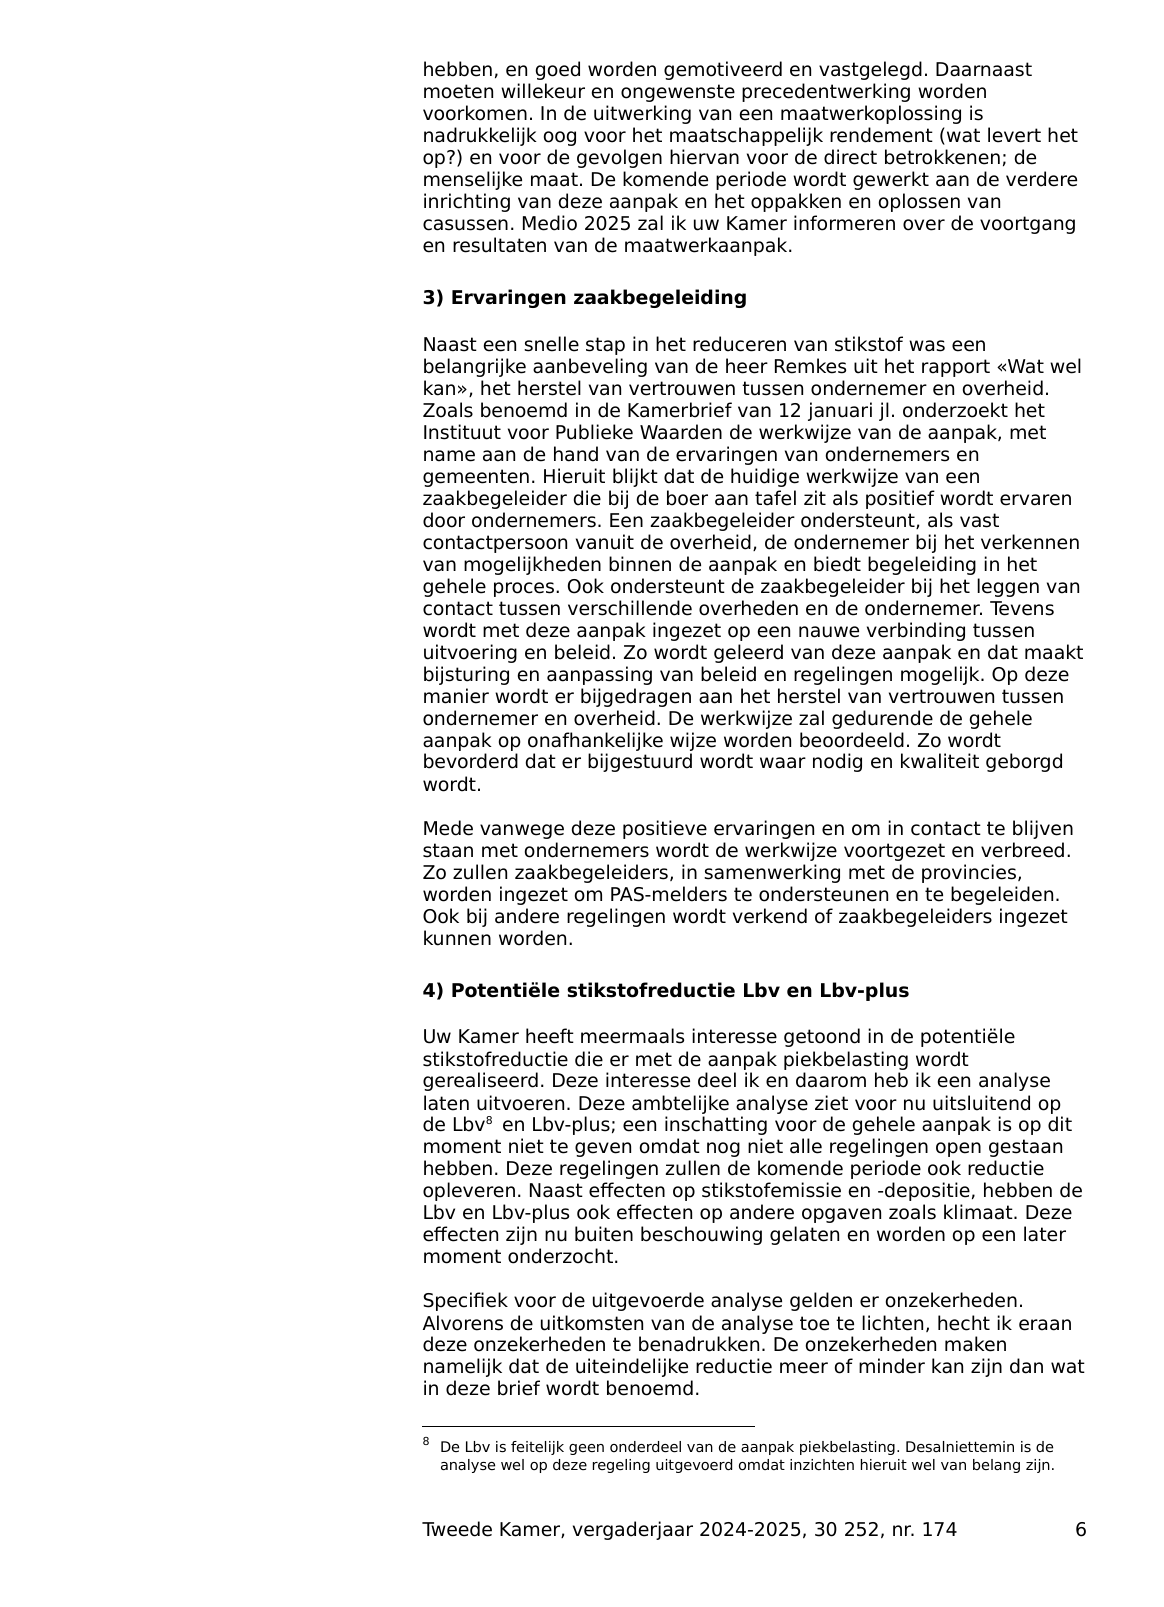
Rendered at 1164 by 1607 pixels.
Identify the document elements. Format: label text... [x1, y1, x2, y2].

subtitle 3) Ervaringen zaakbegeleiding [422, 287, 1087, 309]
subtitle 4) Potentiële stikstofreductie Lbv en Lbv-plus [422, 979, 1087, 1001]
text Mede vanwege deze positieve ervaringen en om in contact te blijven staan met ondernemers wordt de werkwijze voortgezet en verbreed. Zo zullen zaakbegeleiders, in samenwerking met de provincies, worden ingezet om PAS-melders te ondersteunen en te begeleiden. Ook bij andere regelingen wordt verkend of zaakbegeleiders ingezet kunnen worden. [422, 818, 1087, 949]
text Naast een snelle stap in het reduceren van stikstof was een belangrijke aanbeveling van de heer Remkes uit het rapport «Wat wel kan», het herstel van vertrouwen tussen ondernemer en overheid. Zoals benoemd in de Kamerbrief van 12 januari jl. onderzoekt het Instituut voor Publieke Waarden de werkwijze van de aanpak, met name aan de hand van de ervaringen van ondernemers en gemeenten. Hieruit blijkt dat de huidige werkwijze van een zaakbegeleider die bij de boer aan tafel zit als positief wordt ervaren door ondernemers. Een zaakbegeleider ondersteunt, als vast contactpersoon vanuit de overheid, de ondernemer bij het verkennen van mogelijkheden binnen de aanpak en biedt begeleiding in het gehele proces. Ook ondersteunt de zaakbegeleider bij het leggen van contact tussen verschillende overheden en de ondernemer. Tevens wordt met deze aanpak ingezet op een nauwe verbinding tussen uitvoering en beleid. Zo wordt geleerd van deze aanpak en dat maakt bijsturing en aanpassing van beleid en regelingen mogelijk. Op deze manier wordt er bijgedragen aan het herstel van vertrouwen tussen ondernemer en overheid. De werkwijze zal gedurende de gehele aanpak op onafhankelijke wijze worden beoordeeld. Zo wordt bevorderd dat er bijgestuurd wordt waar nodig en kwaliteit geborgd wordt. [422, 334, 1087, 795]
text Specifiek voor de uitgevoerde analyse gelden er onzekerheden. Alvorens de uitkomsten van de analyse toe te lichten, hecht ik eraan deze onzekerheden te benadrukken. De onzekerheden maken namelijk dat de uiteindelijke reductie meer of minder kan zijn dan wat in deze brief wordt benoemd. [422, 1290, 1087, 1400]
text Uw Kamer heeft meermaals interesse getoond in de potentiële stikstofreductie die er met de aanpak piekbelasting wordt gerealiseerd. Deze interesse deel ik en daarom heb ik een analyse laten uitvoeren. Deze ambtelijke analyse ziet voor nu uitsluitend op de Lbv en Lbv-plus; een inschatting voor de gehele aanpak is op dit moment niet te geven omdat nog niet alle regelingen open gestaan hebben. Deze regelingen zullen de komende periode ook reductie opleveren. Naast effecten op stikstofemissie en -depositie, hebben de Lbv en Lbv-plus ook effecten op andere opgaven zoals klimaat. Deze effecten zijn nu buiten beschouwing gelaten en worden op een later moment onderzocht. [422, 1026, 1087, 1268]
text De Lbv is feitelijk geen onderdeel van de aanpak piekbelasting. Desalniettemin is de analyse wel op deze regeling uitgevoerd omdat inzichten hieruit wel van belang zijn. [422, 1435, 1087, 1474]
text hebben, en goed worden gemotiveerd en vastgelegd. Daarnaast moeten willekeur en ongewenste precedentwerking worden voorkomen. In de uitwerking van een maatwerkoplossing is nadrukkelijk oog voor het maatschappelijk rendement (wat levert het op?) en voor de gevolgen hiervan voor de direct betrokkenen; de menselijke maat. De komende periode wordt gewerkt aan de verdere inrichting van deze aanpak en het oppakken en oplossen van casussen. Medio 2025 zal ik uw Kamer informeren over de voortgang en resultaten van de maatwerkaanpak. [422, 59, 1087, 257]
